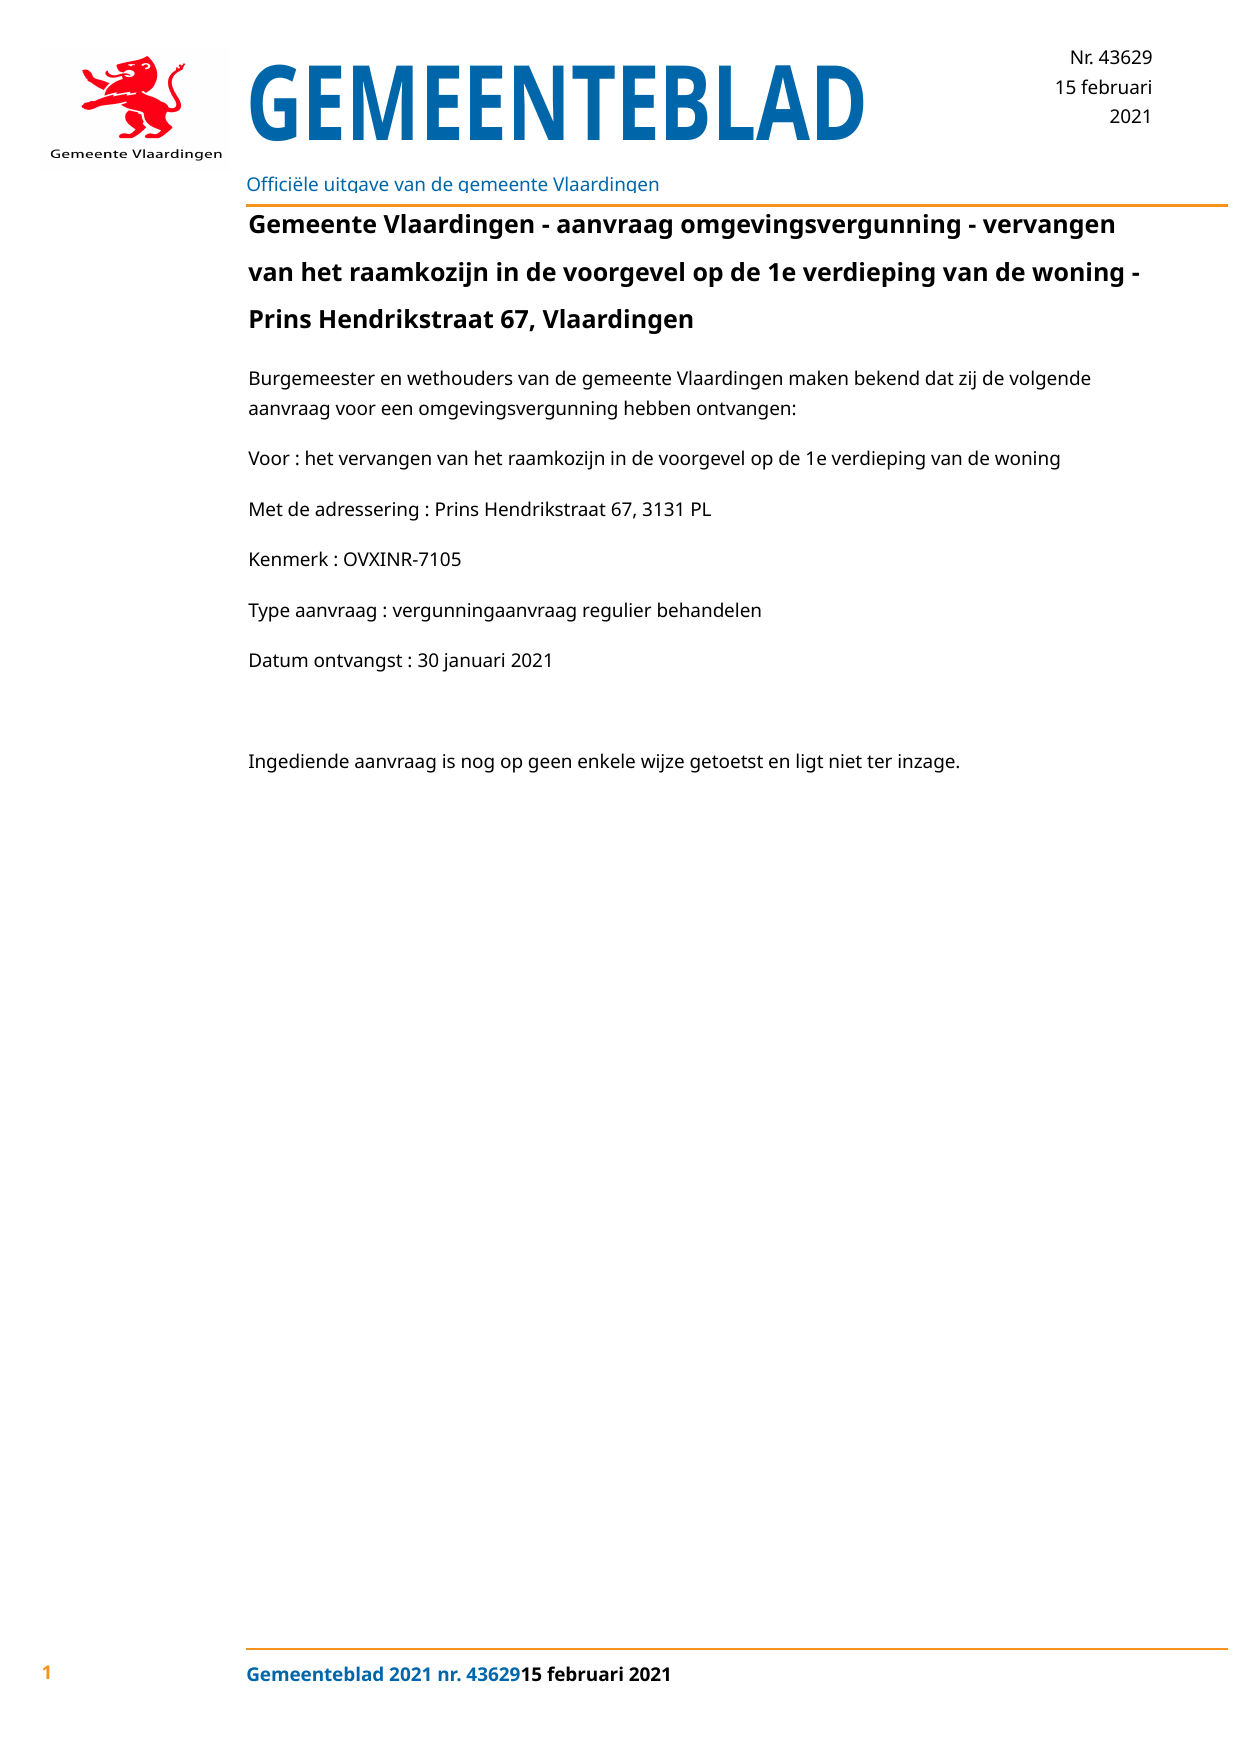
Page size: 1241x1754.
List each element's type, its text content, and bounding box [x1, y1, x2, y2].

text Type aanvraag : vergunningaanvraag regulier behandelen [248, 597, 1152, 622]
text Kenmerk : OVXINR-7105 [248, 546, 1152, 572]
text Burgemeester en wethouders van de gemeente Vlaardingen maken bekend dat zij de volgende aanvraag voor een omgevingsvergunning hebben ontvangen: [248, 366, 1152, 421]
picture [41, 47, 231, 172]
text Met de adressering : Prins Hendrikstraat 67, 3131 PL [248, 496, 1152, 522]
text Gemeente Vlaardingen - aanvraag omgevingsvergunning - vervangen van het raamkozijn in de voorgevel op de 1e verdieping van de woning - Prins Hendrikstraat 67, Vlaardingen [248, 207, 1152, 336]
text Voor : het vervangen van het raamkozijn in de voorgevel op de 1e verdieping van de woning [248, 446, 1152, 471]
text Ingediende aanvraag is nog op geen enkele wijze getoetst en ligt niet ter inzage. [248, 748, 1152, 774]
text Datum ontvangst : 30 januari 2021 [248, 647, 1152, 673]
